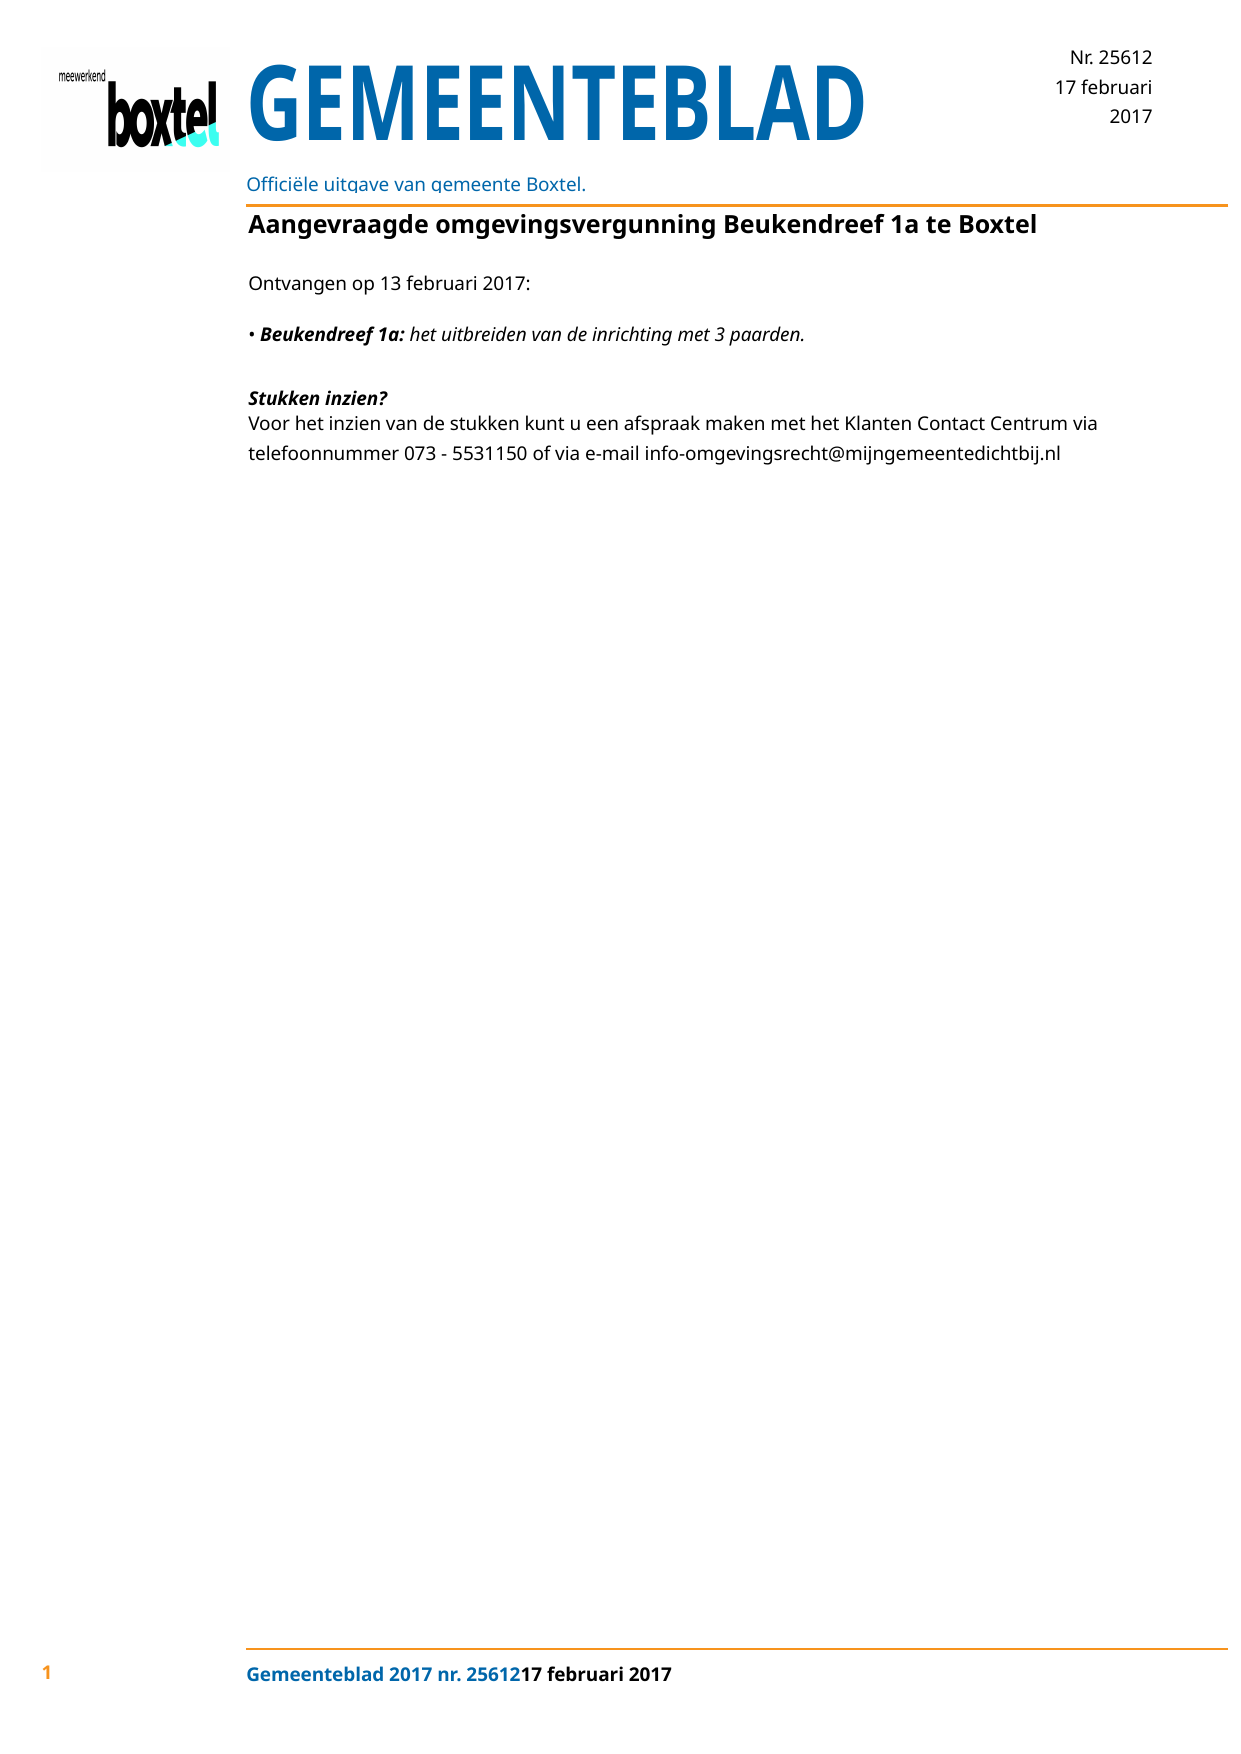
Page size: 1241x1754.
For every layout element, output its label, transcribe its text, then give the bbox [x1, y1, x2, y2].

text • Beukendreef 1a: het uitbreiden van de inrichting met 3 paarden. [248, 321, 1152, 346]
text Ontvangen op 13 februari 2017: [248, 270, 1152, 296]
text Voor het inzien van de stukken kunt u een afspraak maken met het Klanten Contact Centrum via telefoonnummer 073 - 5531150 of via e-mail info-omgevingsrecht@mijngemeentedichtbij.nl [248, 410, 1152, 466]
text Stukken inzien? [248, 385, 1152, 410]
picture [41, 47, 231, 172]
text Aangevraagde omgevingsvergunning Beukendreef 1a te Boxtel [248, 207, 1152, 241]
